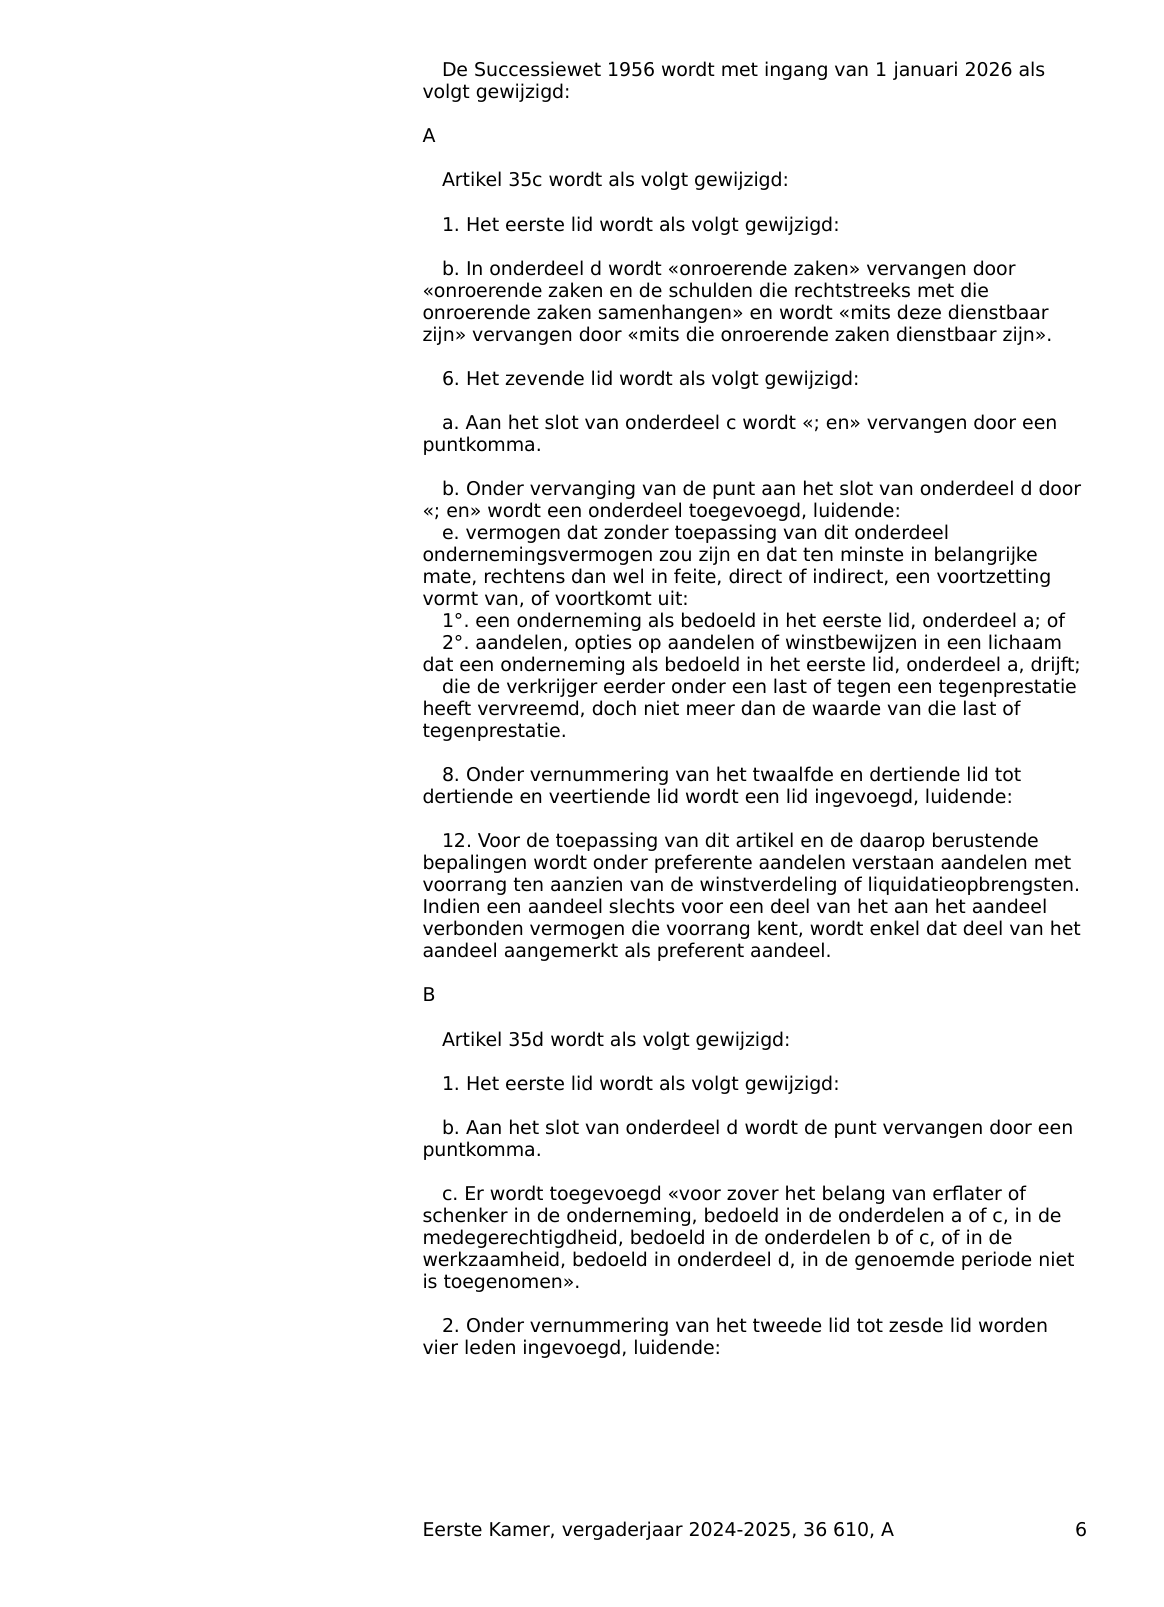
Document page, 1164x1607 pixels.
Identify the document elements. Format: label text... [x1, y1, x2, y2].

text Artikel 35c wordt als volgt gewijzigd: [422, 169, 1087, 191]
text b. Onder vervanging van de punt aan het slot van onderdeel d door «; en» wordt een onderdeel toegevoegd, luidende: [422, 478, 1087, 522]
text 1. Het eerste lid wordt als volgt gewijzigd: [422, 213, 1087, 236]
text De Successiewet 1956 wordt met ingang van 1 januari 2026 als volgt gewijzigd: [422, 59, 1087, 103]
text 1°. een onderneming als bedoeld in het eerste lid, onderdeel a; of [422, 610, 1087, 632]
text A [422, 125, 1087, 147]
text c. Er wordt toegevoegd «voor zover het belang van erflater of schenker in de onderneming, bedoeld in de onderdelen a of c, in de medegerechtigdheid, bedoeld in de onderdelen b of c, of in de werkzaamheid, bedoeld in onderdeel d, in de genoemde periode niet is toegenomen». [422, 1183, 1087, 1293]
text b. In onderdeel d wordt «onroerende zaken» vervangen door «onroerende zaken en de schulden die rechtstreeks met die onroerende zaken samenhangen» en wordt «mits deze dienstbaar zijn» vervangen door «mits die onroerende zaken dienstbaar zijn». [422, 258, 1087, 346]
text 8. Onder vernummering van het twaalfde en dertiende lid tot dertiende en veertiende lid wordt een lid ingevoegd, luidende: [422, 764, 1087, 808]
text Artikel 35d wordt als volgt gewijzigd: [422, 1028, 1087, 1050]
text 2°. aandelen, opties op aandelen of winstbewijzen in een lichaam dat een onderneming als bedoeld in het eerste lid, onderdeel a, drijft; [422, 632, 1087, 676]
text 6. Het zevende lid wordt als volgt gewijzigd: [422, 368, 1087, 390]
text b. Aan het slot van onderdeel d wordt de punt vervangen door een puntkomma. [422, 1117, 1087, 1161]
text die de verkrijger eerder onder een last of tegen een tegenprestatie heeft vervreemd, doch niet meer dan de waarde van die last of tegenprestatie. [422, 676, 1087, 742]
text 12. Voor de toepassing van dit artikel en de daarop berustende bepalingen wordt onder preferente aandelen verstaan aandelen met voorrang ten aanzien van de winstverdeling of liquidatieopbrengsten. Indien een aandeel slechts voor een deel van het aan het aandeel verbonden vermogen die voorrang kent, wordt enkel dat deel van het aandeel aangemerkt als preferent aandeel. [422, 830, 1087, 962]
text B [422, 984, 1087, 1006]
text a. Aan het slot van onderdeel c wordt «; en» vervangen door een puntkomma. [422, 412, 1087, 456]
text 1. Het eerste lid wordt als volgt gewijzigd: [422, 1073, 1087, 1094]
text 2. Onder vernummering van het tweede lid tot zesde lid worden vier leden ingevoegd, luidende: [422, 1315, 1087, 1359]
text e. vermogen dat zonder toepassing van dit onderdeel ondernemingsvermogen zou zijn en dat ten minste in belangrijke mate, rechtens dan wel in feite, direct of indirect, een voortzetting vormt van, of voortkomt uit: [422, 522, 1087, 610]
